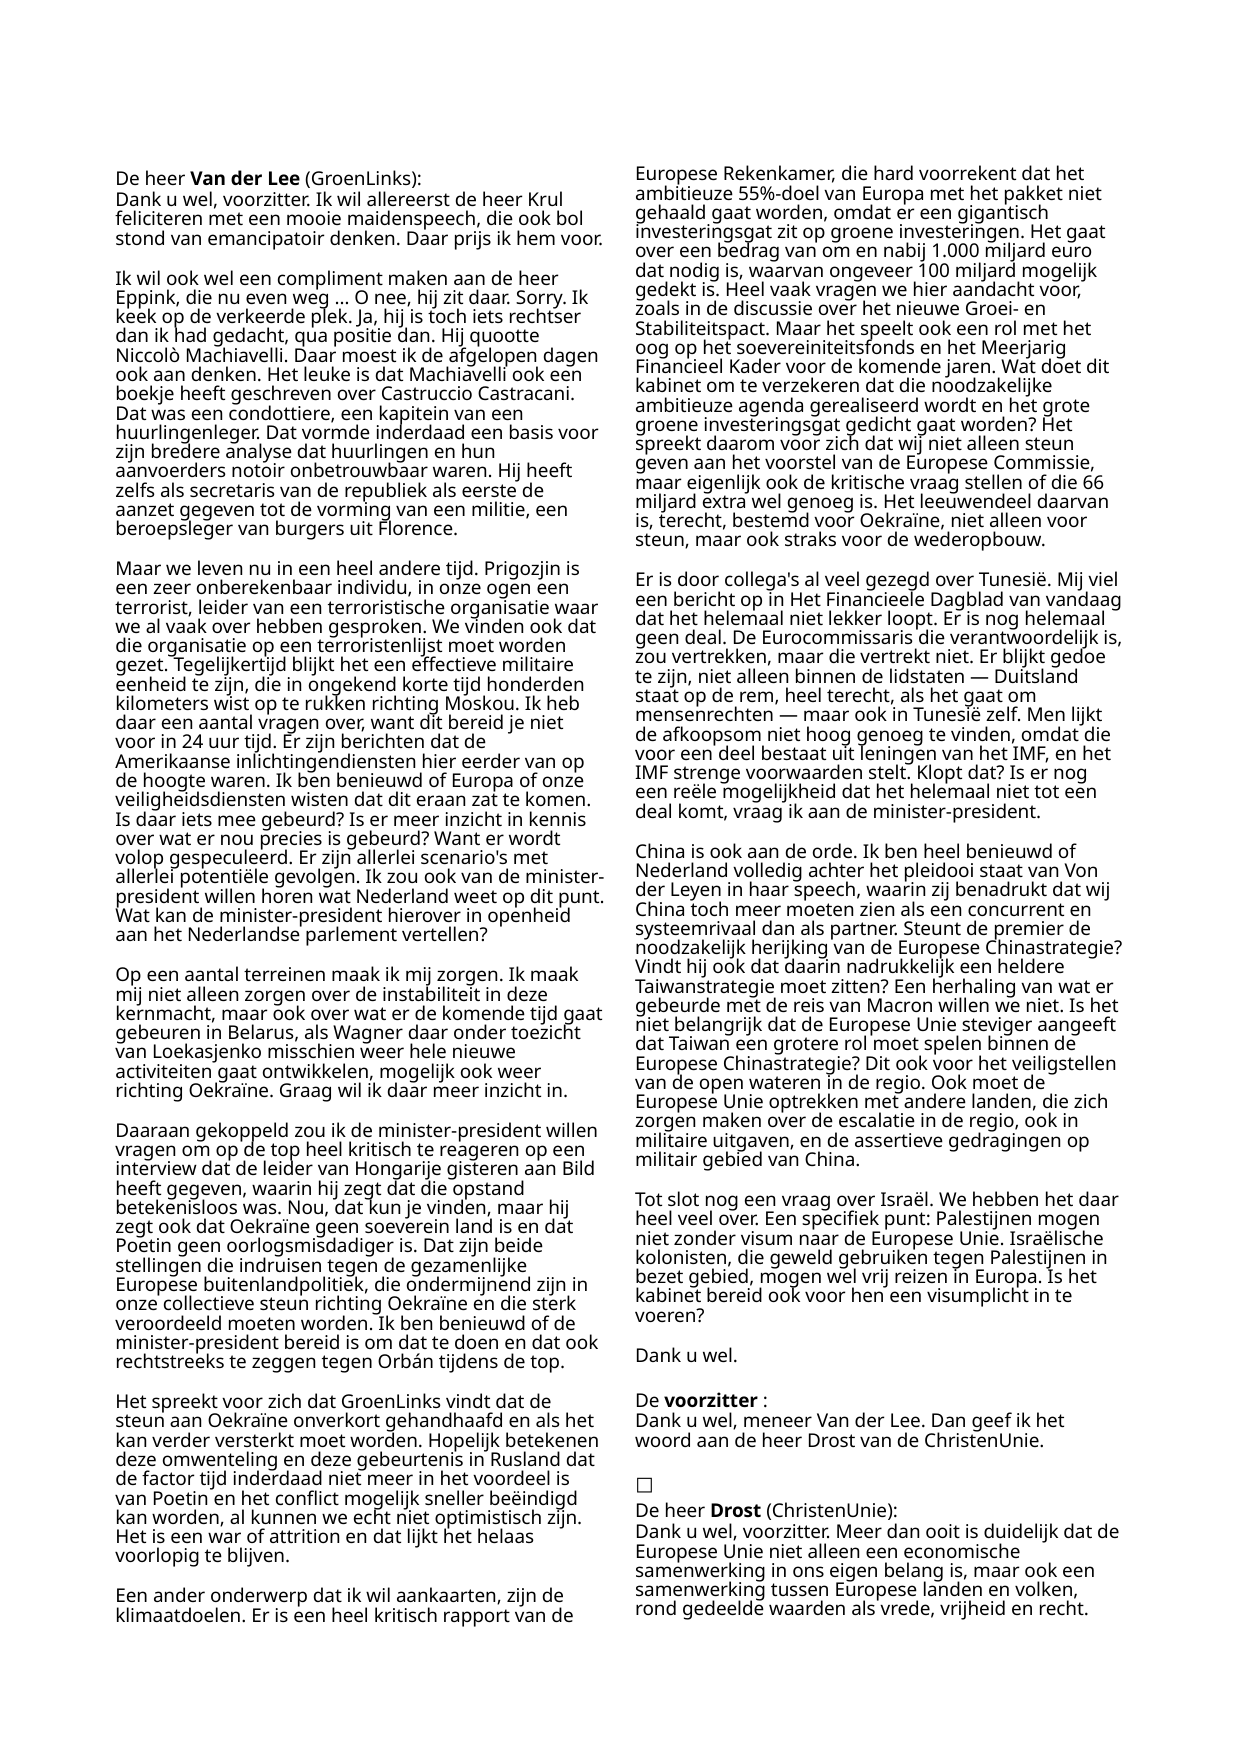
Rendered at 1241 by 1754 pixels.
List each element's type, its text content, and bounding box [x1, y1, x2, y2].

text Dank u wel, meneer Van der Lee. Dan geef ik het woord aan de heer Drost van de ChristenUnie. [635, 1412, 1125, 1451]
text Het spreekt voor zich dat GroenLinks vindt dat de steun aan Oekraïne onverkort gehandhaafd en als het kan verder versterkt moet worden. Hopelijk betekenen deze omwenteling en deze gebeurtenis in Rusland dat de factor tijd inderdaad niet meer in het voordeel is van Poetin en het conflict mogelijk sneller beëindigd kan worden, al kunnen we echt niet optimistisch zijn. Het is een war of attrition en dat lijkt het helaas voorlopig te blijven. [115, 1393, 605, 1567]
text Dank u wel. [635, 1347, 1125, 1366]
text De heer Van der Lee (GroenLinks): [115, 165, 605, 191]
text Dank u wel, voorzitter. Ik wil allereerst de heer Krul feliciteren met een mooie maidenspeech, die ook bol stond van emancipatoir denken. Daar prijs ik hem voor. [115, 191, 605, 249]
text China is ook aan de orde. Ik ben heel benieuwd of Nederland volledig achter het pleidooi staat van Von der Leyen in haar speech, waarin zij benadrukt dat wij China toch meer moeten zien als een concurrent en systeemrivaal dan als partner. Steunt de premier de noodzakelijk herijking van de Europese Chinastrategie? Vindt hij ook dat daarin nadrukkelijk een heldere Taiwanstrategie moet zitten? Een herhaling van wat er gebeurde met de reis van Macron willen we niet. Is het niet belangrijk dat de Europese Unie steviger aangeeft dat Taiwan een grotere rol moet spelen binnen de Europese Chinastrategie? Dit ook voor het veiligstellen van de open wateren in de regio. Ook moet de Europese Unie optrekken met andere landen, die zich zorgen maken over de escalatie in de regio, ook in militaire uitgaven, en de assertieve gedragingen op militair gebied van China. [635, 843, 1125, 1170]
text Op een aantal terreinen maak ik mij zorgen. Ik maak mij niet alleen zorgen over de instabiliteit in deze kernmacht, maar ook over wat er de komende tijd gaat gebeuren in Belarus, als Wagner daar onder toezicht van Loekasjenko misschien weer hele nieuwe activiteiten gaat ontwikkelen, mogelijk ook weer richting Oekraïne. Graag wil ik daar meer inzicht in. [115, 966, 605, 1101]
text Tot slot nog een vraag over Israël. We hebben het daar heel veel over. Een specifiek punt: Palestijnen mogen niet zonder visum naar de Europese Unie. Israëlische kolonisten, die geweld gebruiken tegen Palestijnen in bezet gebied, mogen wel vrij reizen in Europa. Is het kabinet bereid ook voor hen een visumplicht in te voeren? [635, 1191, 1125, 1326]
text De heer Drost (ChristenUnie): [635, 1498, 1125, 1523]
text ⬜ [635, 1472, 1125, 1498]
text De voorzitter : [635, 1387, 1125, 1412]
text Een ander onderwerp dat ik wil aankaarten, zijn de klimaatdoelen. Er is een heel kritisch rapport van de [115, 1587, 605, 1626]
text Daaraan gekoppeld zou ik de minister-president willen vragen om op de top heel kritisch te reageren op een interview dat de leider van Hongarije gisteren aan Bild heeft gegeven, waarin hij zegt dat die opstand betekenisloos was. Nou, dat kun je vinden, maar hij zegt ook dat Oekraïne geen soeverein land is en dat Poetin geen oorlogsmisdadiger is. Dat zijn beide stellingen die indruisen tegen de gezamenlijke Europese buitenlandpolitiek, die ondermijnend zijn in onze collectieve steun richting Oekraïne en die sterk veroordeeld moeten worden. Ik ben benieuwd of de minister-president bereid is om dat te doen en dat ook rechtstreeks te zeggen tegen Orbán tijdens de top. [115, 1122, 605, 1372]
text Er is door collega's al veel gezegd over Tunesië. Mij viel een bericht op in Het Financieele Dagblad van vandaag dat het helemaal niet lekker loopt. Er is nog helemaal geen deal. De Eurocommissaris die verantwoordelijk is, zou vertrekken, maar die vertrekt niet. Er blijkt gedoe te zijn, niet alleen binnen de lidstaten — Duitsland staat op de rem, heel terecht, als het gaat om mensenrechten — maar ook in Tunesië zelf. Men lijkt de afkoopsom niet hoog genoeg te vinden, omdat die voor een deel bestaat uit leningen van het IMF, en het IMF strenge voorwaarden stelt. Klopt dat? Is er nog een reële mogelijkheid dat het helemaal niet tot een deal komt, vraag ik aan de minister-president. [635, 571, 1125, 822]
text Dank u wel, voorzitter. Meer dan ooit is duidelijk dat de Europese Unie niet alleen een economische samenwerking in ons eigen belang is, maar ook een samenwerking tussen Europese landen en volken, rond gedeelde waarden als vrede, vrijheid en recht. [635, 1523, 1125, 1620]
text Europese Rekenkamer, die hard voorrekent dat het ambitieuze 55%-doel van Europa met het pakket niet gehaald gaat worden, omdat er een gigantisch investeringsgat zit op groene investeringen. Het gaat over een bedrag van om en nabij 1.000 miljard euro dat nodig is, waarvan ongeveer 100 miljard mogelijk gedekt is. Heel vaak vragen we hier aandacht voor, zoals in de discussie over het nieuwe Groei- en Stabiliteitspact. Maar het speelt ook een rol met het oog op het soevereiniteitsfonds en het Meerjarig Financieel Kader voor de komende jaren. Wat doet dit kabinet om te verzekeren dat die noodzakelijke ambitieuze agenda gerealiseerd wordt en het grote groene investeringsgat gedicht gaat worden? Het spreekt daarom voor zich dat wij niet alleen steun geven aan het voorstel van de Europese Commissie, maar eigenlijk ook de kritische vraag stellen of die 66 miljard extra wel genoeg is. Het leeuwendeel daarvan is, terecht, bestemd voor Oekraïne, niet alleen voor steun, maar ook straks voor de wederopbouw. [635, 165, 1125, 551]
text Ik wil ook wel een compliment maken aan de heer Eppink, die nu even weg … O nee, hij zit daar. Sorry. Ik keek op de verkeerde plek. Ja, hij is toch iets rechtser dan ik had gedacht, qua positie dan. Hij quootte Niccolò Machiavelli. Daar moest ik de afgelopen dagen ook aan denken. Het leuke is dat Machiavelli ook een boekje heeft geschreven over Castruccio Castracani. Dat was een condottiere, een kapitein van een huurlingenleger. Dat vormde inderdaad een basis voor zijn bredere analyse dat huurlingen en hun aanvoerders notoir onbetrouwbaar waren. Hij heeft zelfs als secretaris van de republiek als eerste de aanzet gegeven tot de vorming van een militie, een beroepsleger van burgers uit Florence. [115, 269, 605, 539]
text Maar we leven nu in een heel andere tijd. Prigozjin is een zeer onberekenbaar individu, in onze ogen een terrorist, leider van een terroristische organisatie waar we al vaak over hebben gesproken. We vinden ook dat die organisatie op een terroristenlijst moet worden gezet. Tegelijkertijd blijkt het een effectieve militaire eenheid te zijn, die in ongekend korte tijd honderden kilometers wist op te rukken richting Moskou. Ik heb daar een aantal vragen over, want dit bereid je niet voor in 24 uur tijd. Er zijn berichten dat de Amerikaanse inlichtingendiensten hier eerder van op de hoogte waren. Ik ben benieuwd of Europa of onze veiligheidsdiensten wisten dat dit eraan zat te komen. Is daar iets mee gebeurd? Is er meer inzicht in kennis over wat er nou precies is gebeurd? Want er wordt volop gespeculeerd. Er zijn allerlei scenario's met allerlei potentiële gevolgen. Ik zou ook van de minister-president willen horen wat Nederland weet op dit punt. Wat kan de minister-president hierover in openheid aan het Nederlandse parlement vertellen? [115, 560, 605, 946]
